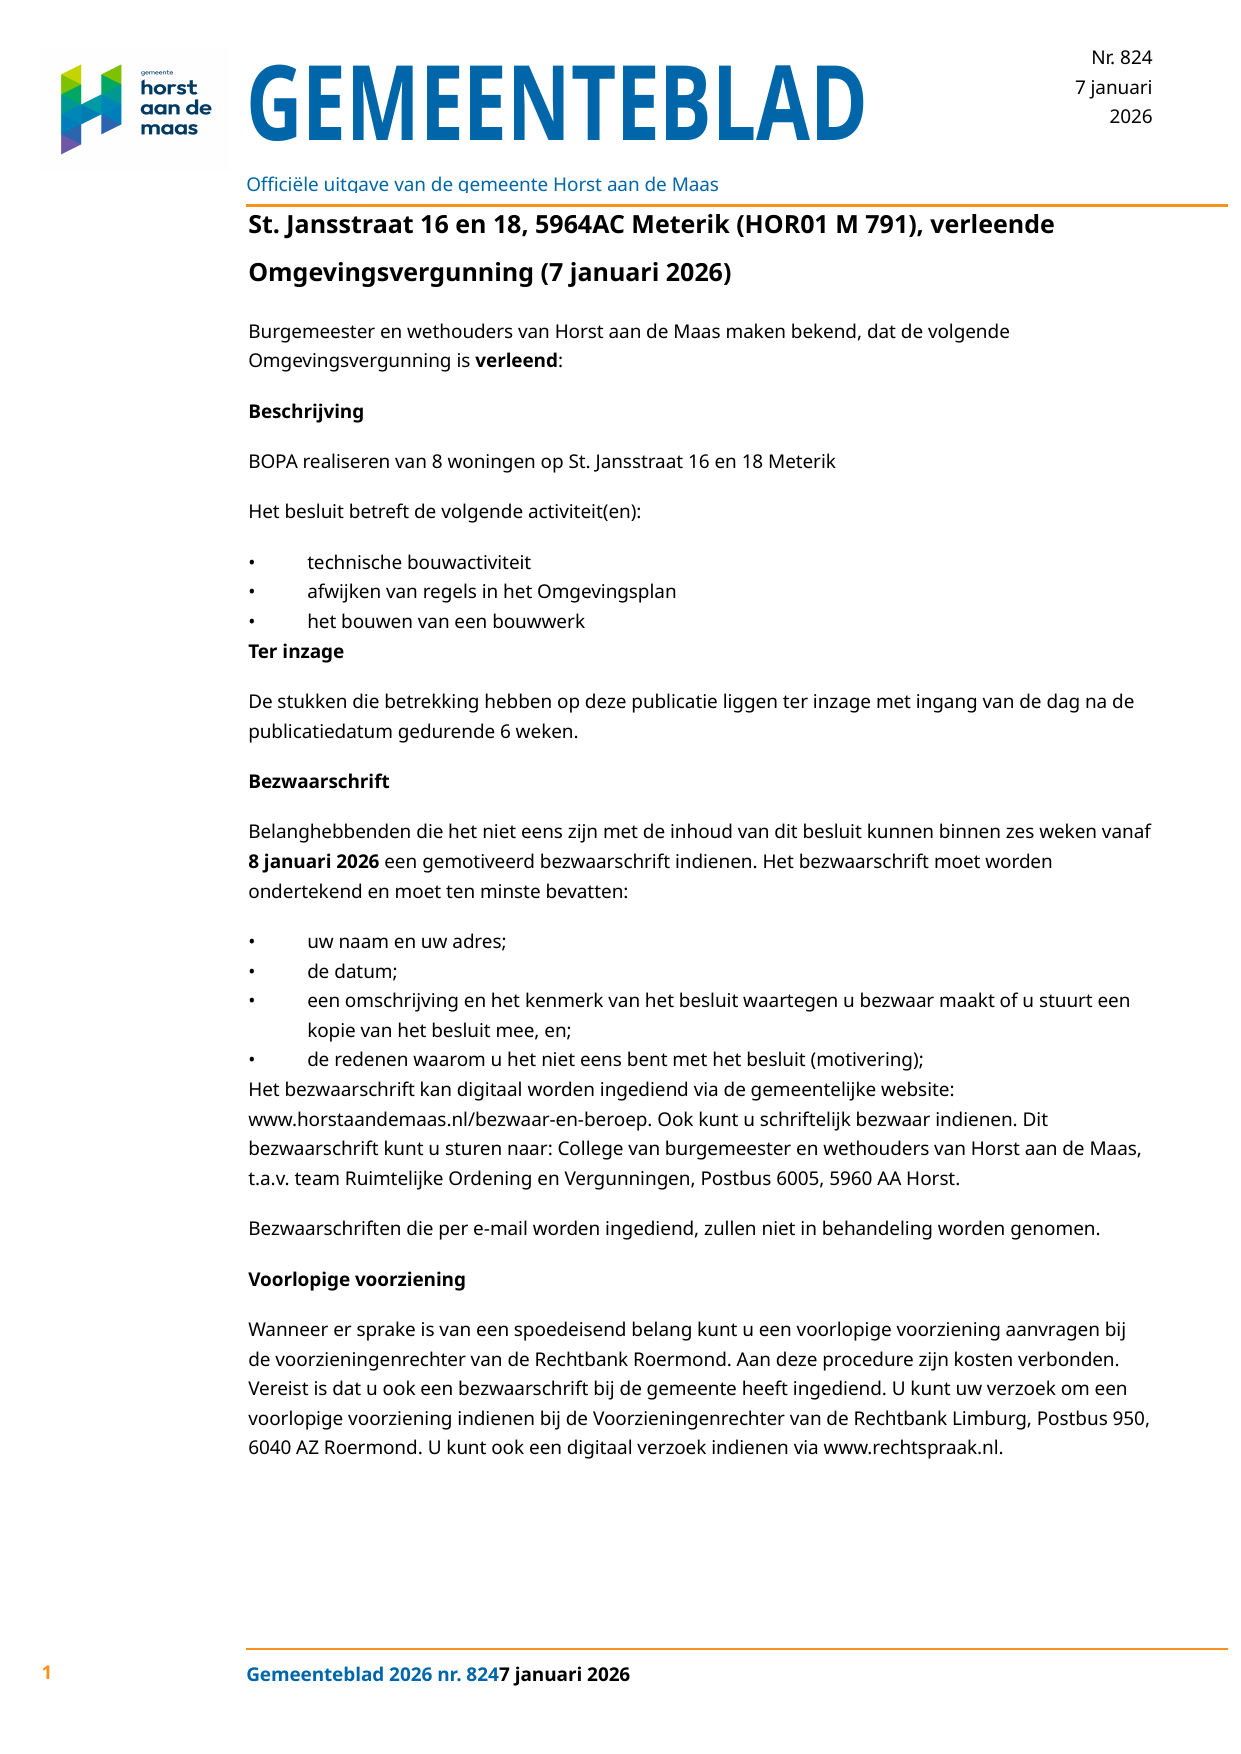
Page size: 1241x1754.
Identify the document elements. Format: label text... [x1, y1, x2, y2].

list het bouwen van een bouwwerk [248, 608, 1152, 634]
text Voorlopige voorziening [248, 1266, 1152, 1292]
text Het besluit betreft de volgende activiteit(en): [248, 499, 1152, 524]
list technische bouwactiviteit [248, 549, 1152, 575]
list de datum; [248, 958, 1152, 984]
text Belanghebbenden die het niet eens zijn met de inhoud van dit besluit kunnen binnen zes weken vanaf 8 januari 2026 een gemotiveerd bezwaarschrift indienen. Het bezwaarschrift moet worden ondertekend en moet ten minste bevatten: [248, 819, 1152, 904]
text De stukken die betrekking hebben op deze publicatie liggen ter inzage met ingang van de dag na de publicatiedatum gedurende 6 weken. [248, 688, 1152, 744]
text Beschrijving [248, 398, 1152, 424]
text St. Jansstraat 16 en 18, 5964AC Meterik (HOR01 M 791), verleende Omgevingsvergunning (7 januari 2026) [248, 207, 1152, 288]
list afwijken van regels in het Omgevingsplan [248, 579, 1152, 604]
text Ter inzage [248, 638, 1152, 664]
text Wanneer er sprake is van een spoedeisend belang kunt u een voorlopige voorziening aanvragen bij de voorzieningenrechter van de Rechtbank Roermond. Aan deze procedure zijn kosten verbonden. Vereist is dat u ook een bezwaarschrift bij de gemeente heeft ingediend. U kunt uw verzoek om een voorlopige voorziening indienen bij de Voorzieningenrechter van de Rechtbank Limburg, Postbus 950, 6040 AZ Roermond. U kunt ook een digitaal verzoek indienen via www.rechtspraak.nl. [248, 1316, 1152, 1460]
list een omschrijving en het kenmerk van het besluit waartegen u bezwaar maakt of u stuurt een kopie van het besluit mee, en; [248, 987, 1152, 1043]
picture [41, 47, 231, 172]
list de redenen waarom u het niet eens bent met het besluit (motivering); [248, 1047, 1152, 1072]
text Bezwaarschriften die per e-mail worden ingediend, zullen niet in behandeling worden genomen. [248, 1215, 1152, 1241]
text Burgemeester en wethouders van Horst aan de Maas maken bekend, dat de volgende Omgevingsvergunning is verleend: [248, 318, 1152, 373]
text Bezwaarschrift [248, 768, 1152, 794]
list uw naam en uw adres; [248, 928, 1152, 954]
text BOPA realiseren van 8 woningen op St. Jansstraat 16 en 18 Meterik [248, 448, 1152, 474]
text Het bezwaarschrift kan digitaal worden ingediend via de gemeentelijke website: www.horstaandemaas.nl/bezwaar-en-beroep. Ook kunt u schriftelijk bezwaar indienen. Dit bezwaarschrift kunt u sturen naar: College van burgemeester en wethouders van Horst aan de Maas, t.a.v. team Ruimtelijke Ordening en Vergunningen, Postbus 6005, 5960 AA Horst. [248, 1076, 1152, 1191]
